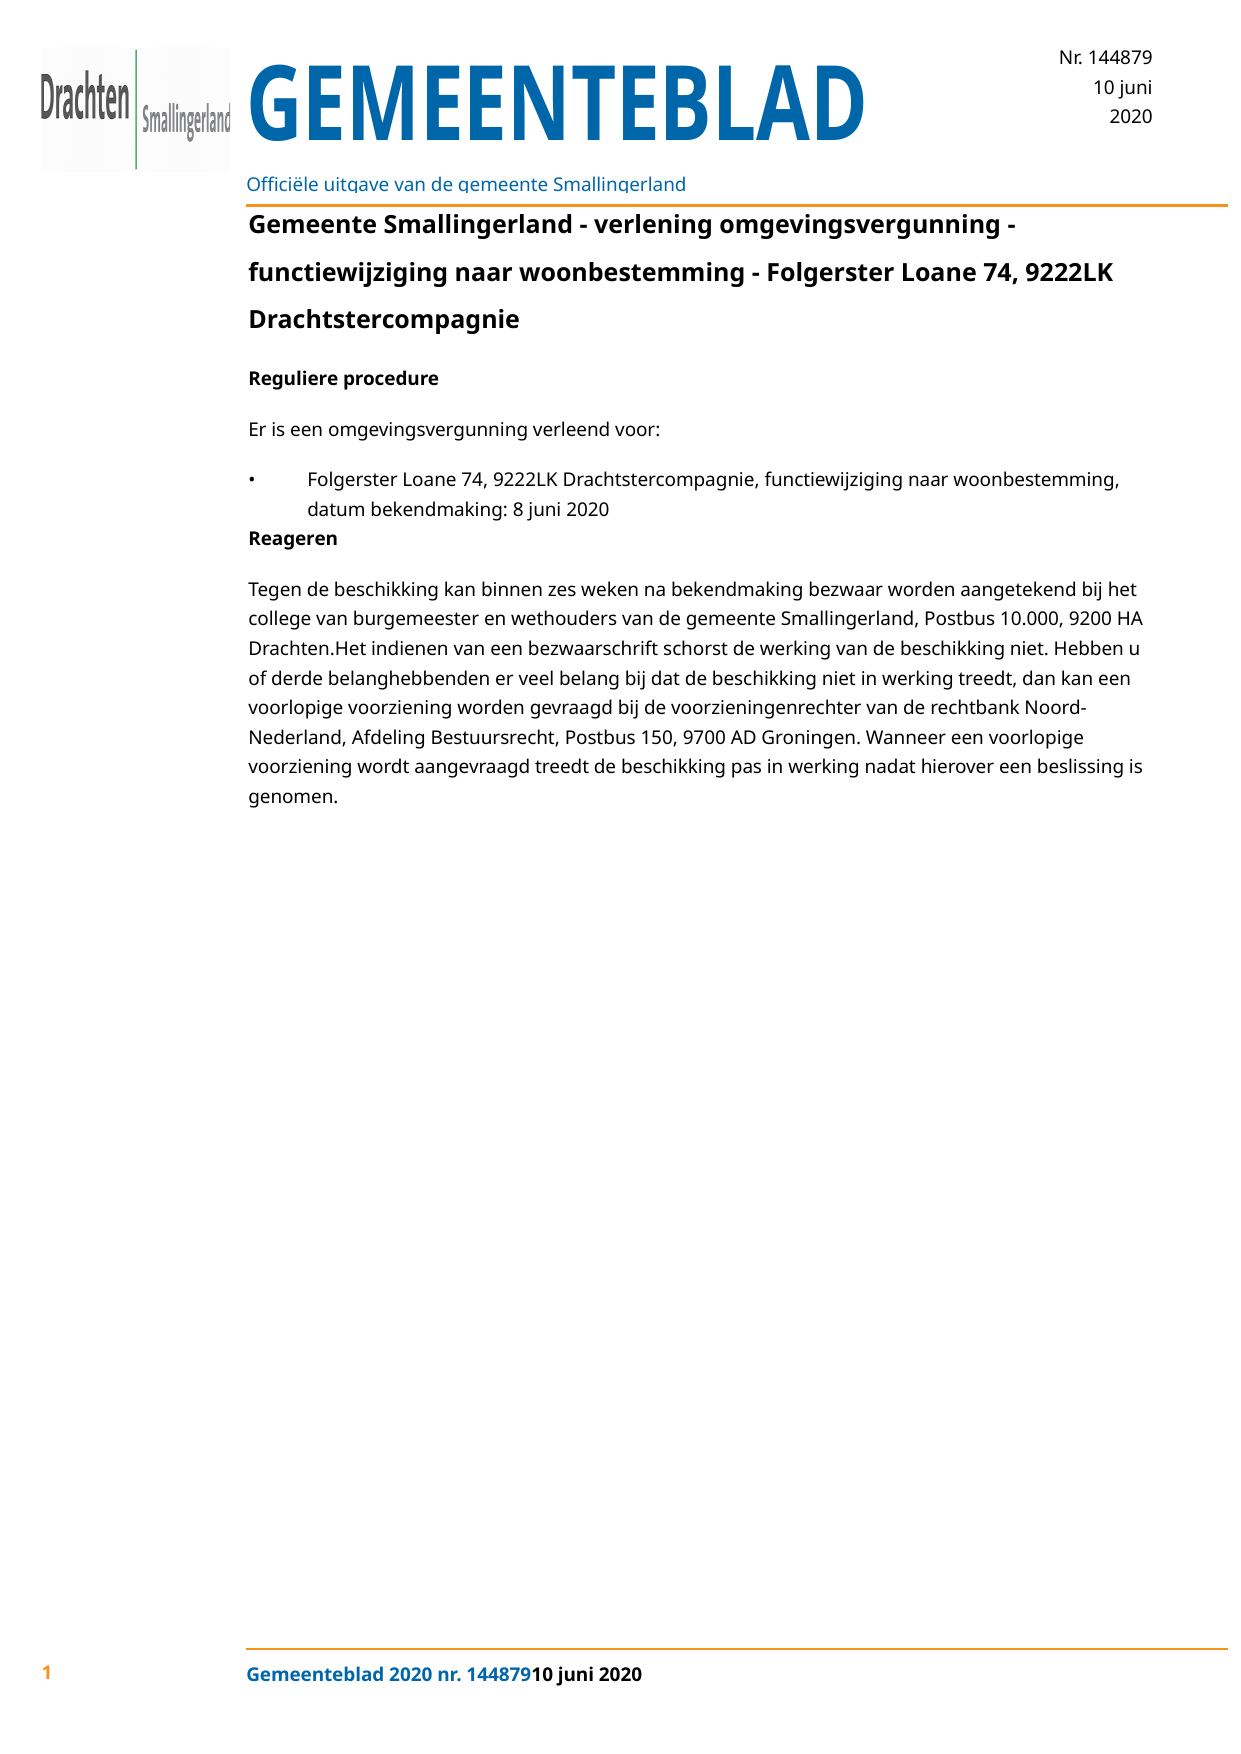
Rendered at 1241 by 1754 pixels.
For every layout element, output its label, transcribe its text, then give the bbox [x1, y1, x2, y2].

text Reguliere procedure [248, 366, 1152, 391]
list Folgerster Loane 74, 9222LK Drachtstercompagnie, functiewijziging naar woonbestemming, datum bekendmaking: 8 juni 2020 [248, 466, 1152, 522]
text Er is een omgevingsvergunning verleend voor: [248, 416, 1152, 442]
text Tegen de beschikking kan binnen zes weken na bekendmaking bezwaar worden aangetekend bij het college van burgemeester en wethouders van de gemeente Smallingerland, Postbus 10.000, 9200 HA Drachten.Het indienen van een bezwaarschrift schorst de werking van de beschikking niet. Hebben u of derde belanghebbenden er veel belang bij dat de beschikking niet in werking treedt, dan kan een voorlopige voorziening worden gevraagd bij de voorzieningenrechter van de rechtbank Noord-Nederland, Afdeling Bestuursrecht, Postbus 150, 9700 AD Groningen. Wanneer een voorlopige voorziening wordt aangevraagd treedt de beschikking pas in werking nadat hierover een beslissing is genomen. [248, 576, 1152, 809]
text Gemeente Smallingerland - verlening omgevingsvergunning - functiewijziging naar woonbestemming - Folgerster Loane 74, 9222LK Drachtstercompagnie [248, 207, 1152, 336]
text Reageren [248, 526, 1152, 551]
picture [41, 47, 231, 172]
